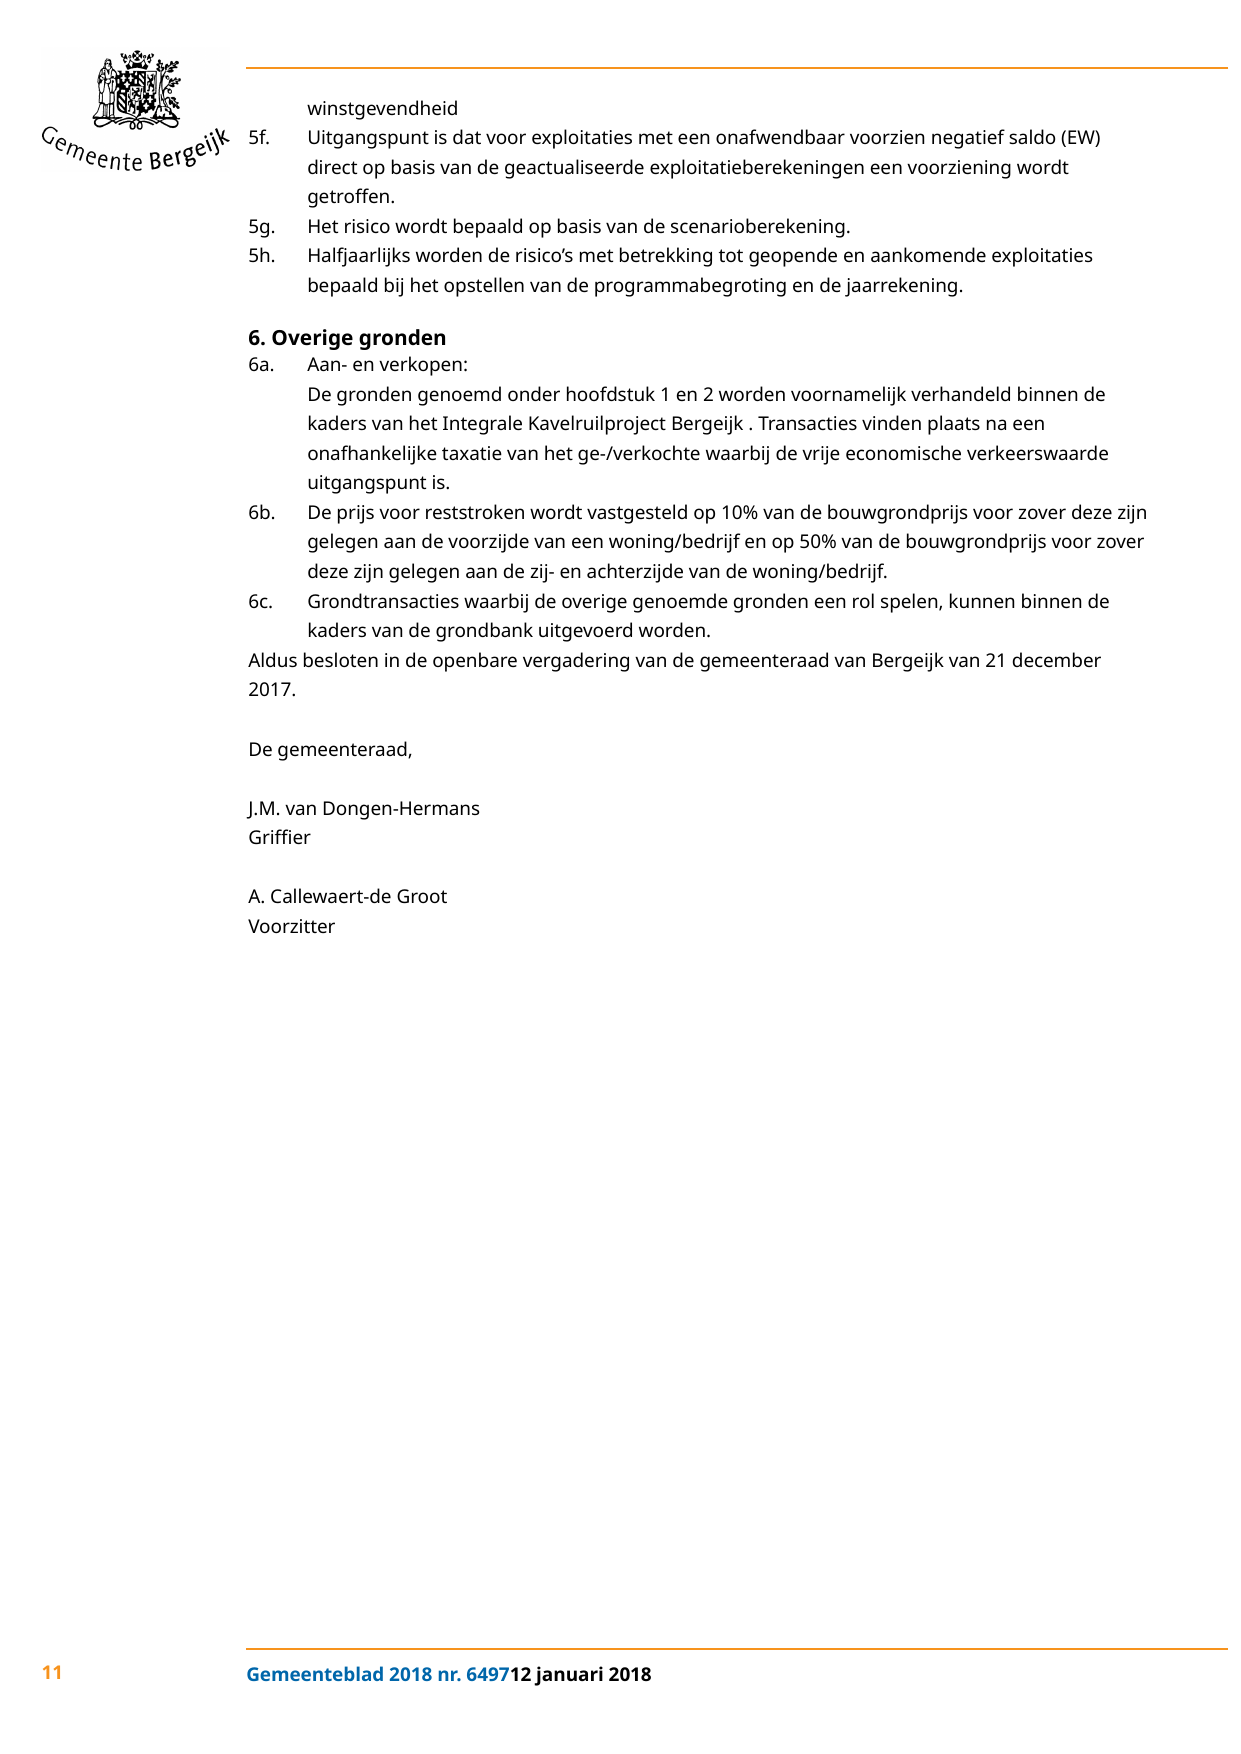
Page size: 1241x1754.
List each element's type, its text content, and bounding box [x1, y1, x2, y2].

text A. Callewaert-de Groot [248, 884, 1152, 909]
text J.M. van Dongen-Hermans [248, 795, 1152, 821]
list Het risico wordt bepaald op basis van de scenarioberekening. [248, 213, 1152, 239]
text De gemeenteraad, [248, 736, 1152, 761]
list winstgevendheid [248, 95, 1152, 121]
text Griffier [248, 824, 1152, 850]
text Aldus besloten in de openbare vergadering van de gemeenteraad van Bergeijk van 21 december 2017. [248, 647, 1152, 702]
list Halfjaarlijks worden de risico’s met betrekking tot geopende en aankomende exploitaties bepaald bij het opstellen van de programmabegroting en de jaarrekening. [248, 243, 1152, 298]
list Aan- en verkopen: [248, 351, 1152, 377]
list Uitgangspunt is dat voor exploitaties met een onafwendbaar voorzien negatief saldo (EW) direct op basis van de geactualiseerde exploitatieberekeningen een voorziening wordt getroffen. [248, 124, 1152, 209]
list Grondtransacties waarbij de overige genoemde gronden een rol spelen, kunnen binnen de kaders van de grondbank uitgevoerd worden. [248, 588, 1152, 643]
text Voorzitter [248, 913, 1152, 939]
text 6. Overige gronden [248, 323, 1152, 351]
picture [41, 47, 231, 172]
list De gronden genoemd onder hoofdstuk 1 en 2 worden voornamelijk verhandeld binnen de kaders van het Integrale Kavelruilproject Bergeijk . Transacties vinden plaats na een onafhankelijke taxatie van het ge-/verkochte waarbij de vrije economische verkeerswaarde uitgangspunt is. [248, 381, 1152, 495]
list De prijs voor reststroken wordt vastgesteld op 10% van de bouwgrondprijs voor zover deze zijn gelegen aan de voorzijde van een woning/bedrijf en op 50% van de bouwgrondprijs voor zover deze zijn gelegen aan de zij- en achterzijde van de woning/bedrijf. [248, 499, 1152, 584]
